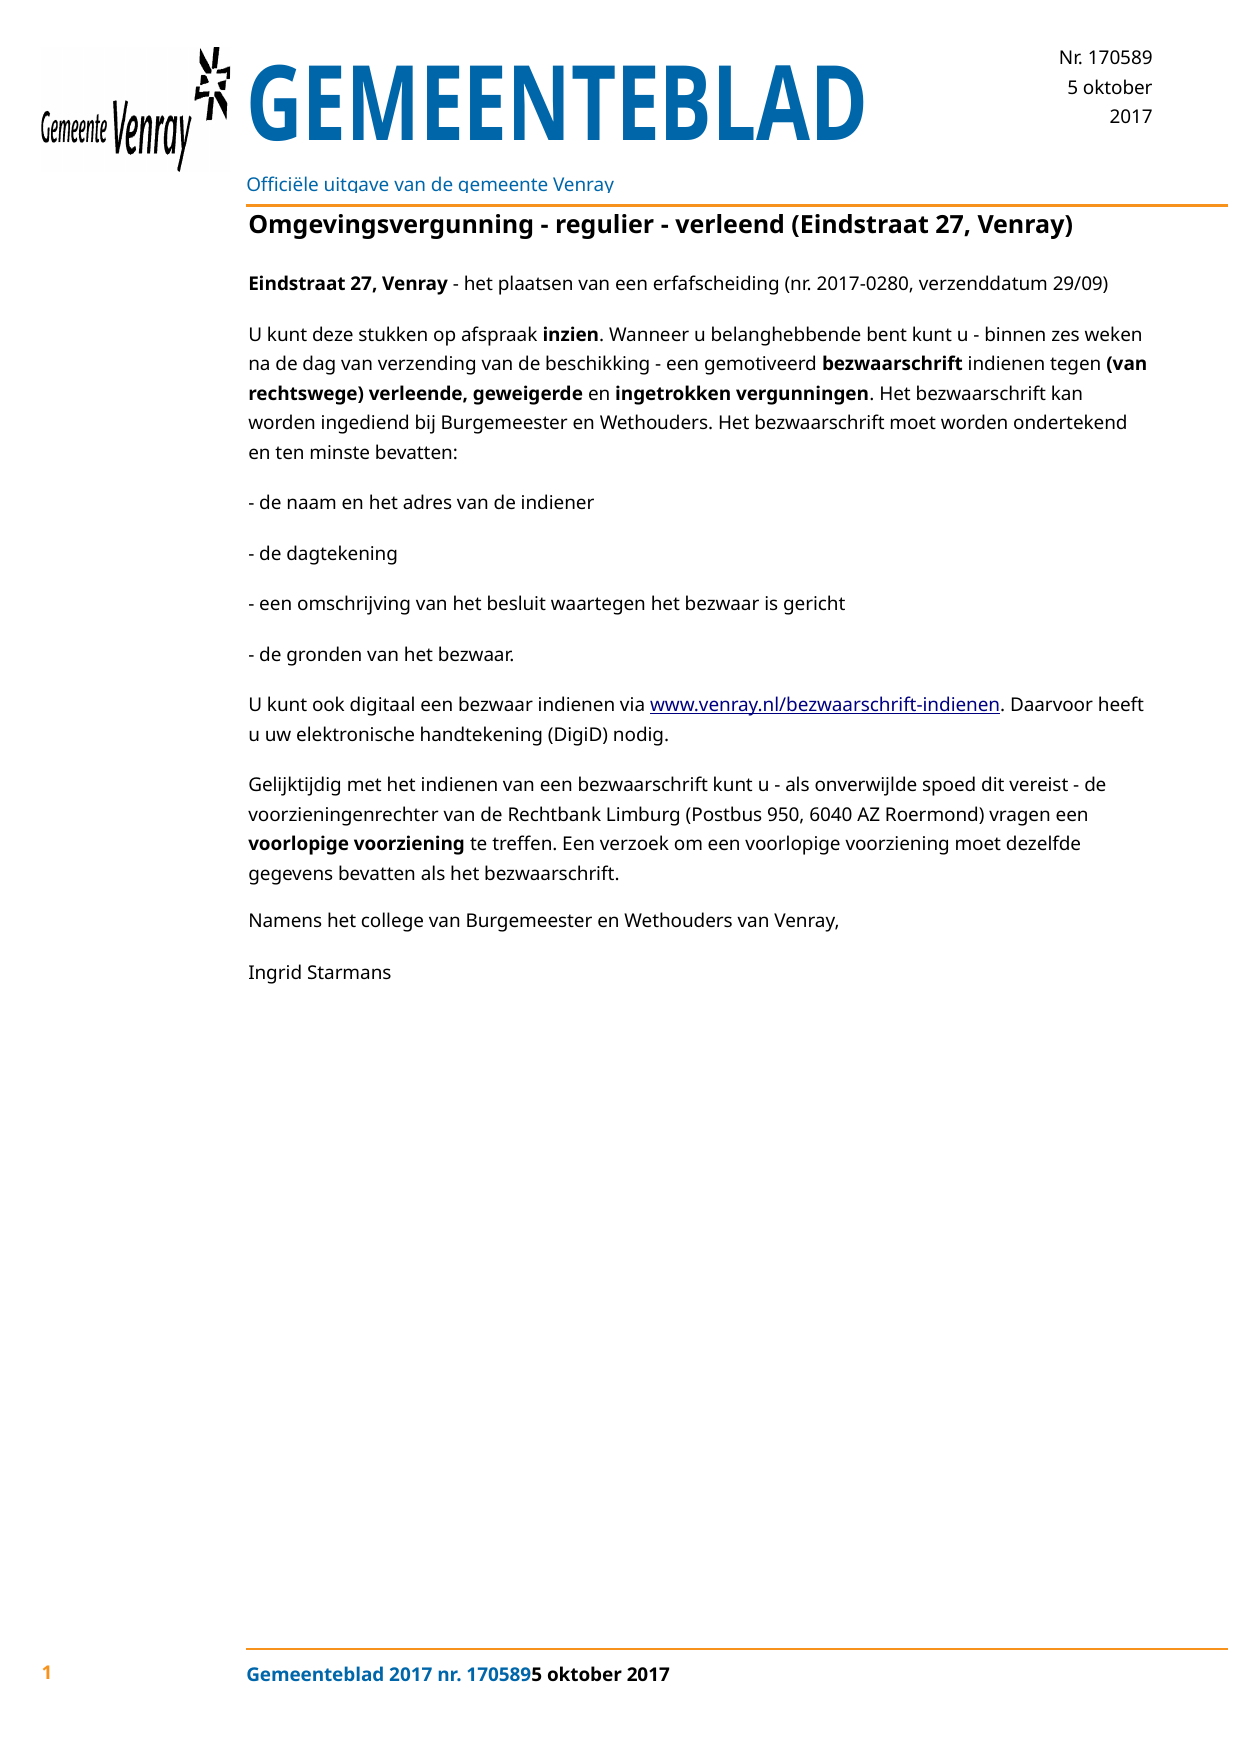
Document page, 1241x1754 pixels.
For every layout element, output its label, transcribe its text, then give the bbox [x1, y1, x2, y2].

text - de gronden van het bezwaar. [248, 641, 1152, 666]
picture [41, 47, 231, 172]
text U kunt ook digitaal een bezwaar indienen via www.venray.nl/bezwaarschrift-indienen. Daarvoor heeft u uw elektronische handtekening (DigiD) nodig. [248, 691, 1152, 746]
text - de naam en het adres van de indiener [248, 489, 1152, 515]
text - de dagtekening [248, 540, 1152, 566]
text U kunt deze stukken op afspraak inzien. Wanneer u belanghebbende bent kunt u - binnen zes weken na de dag van verzending van de beschikking - een gemotiveerd bezwaarschrift indienen tegen (van rechtswege) verleende, geweigerde en ingetrokken vergunningen. Het bezwaarschrift kan worden ingediend bij Burgemeester en Wethouders. Het bezwaarschrift moet worden ondertekend en ten minste bevatten: [248, 321, 1152, 465]
text Eindstraat 27, Venray - het plaatsen van een erfafscheiding (nr. 2017-0280, verzenddatum 29/09) [248, 270, 1152, 296]
text Namens het college van Burgemeester en Wethouders van Venray, [248, 908, 1152, 933]
text Omgevingsvergunning - regulier - verleend (Eindstraat 27, Venray) [248, 207, 1152, 241]
text Ingrid Starmans [248, 959, 1152, 985]
text Gelijktijdig met het indienen van een bezwaarschrift kunt u - als onverwijlde spoed dit vereist - de voorzieningenrechter van de Rechtbank Limburg (Postbus 950, 6040 AZ Roermond) vragen een voorlopige voorziening te treffen. Een verzoek om een voorlopige voorziening moet dezelfde gegevens bevatten als het bezwaarschrift. [248, 771, 1152, 886]
text - een omschrijving van het besluit waartegen het bezwaar is gericht [248, 590, 1152, 616]
